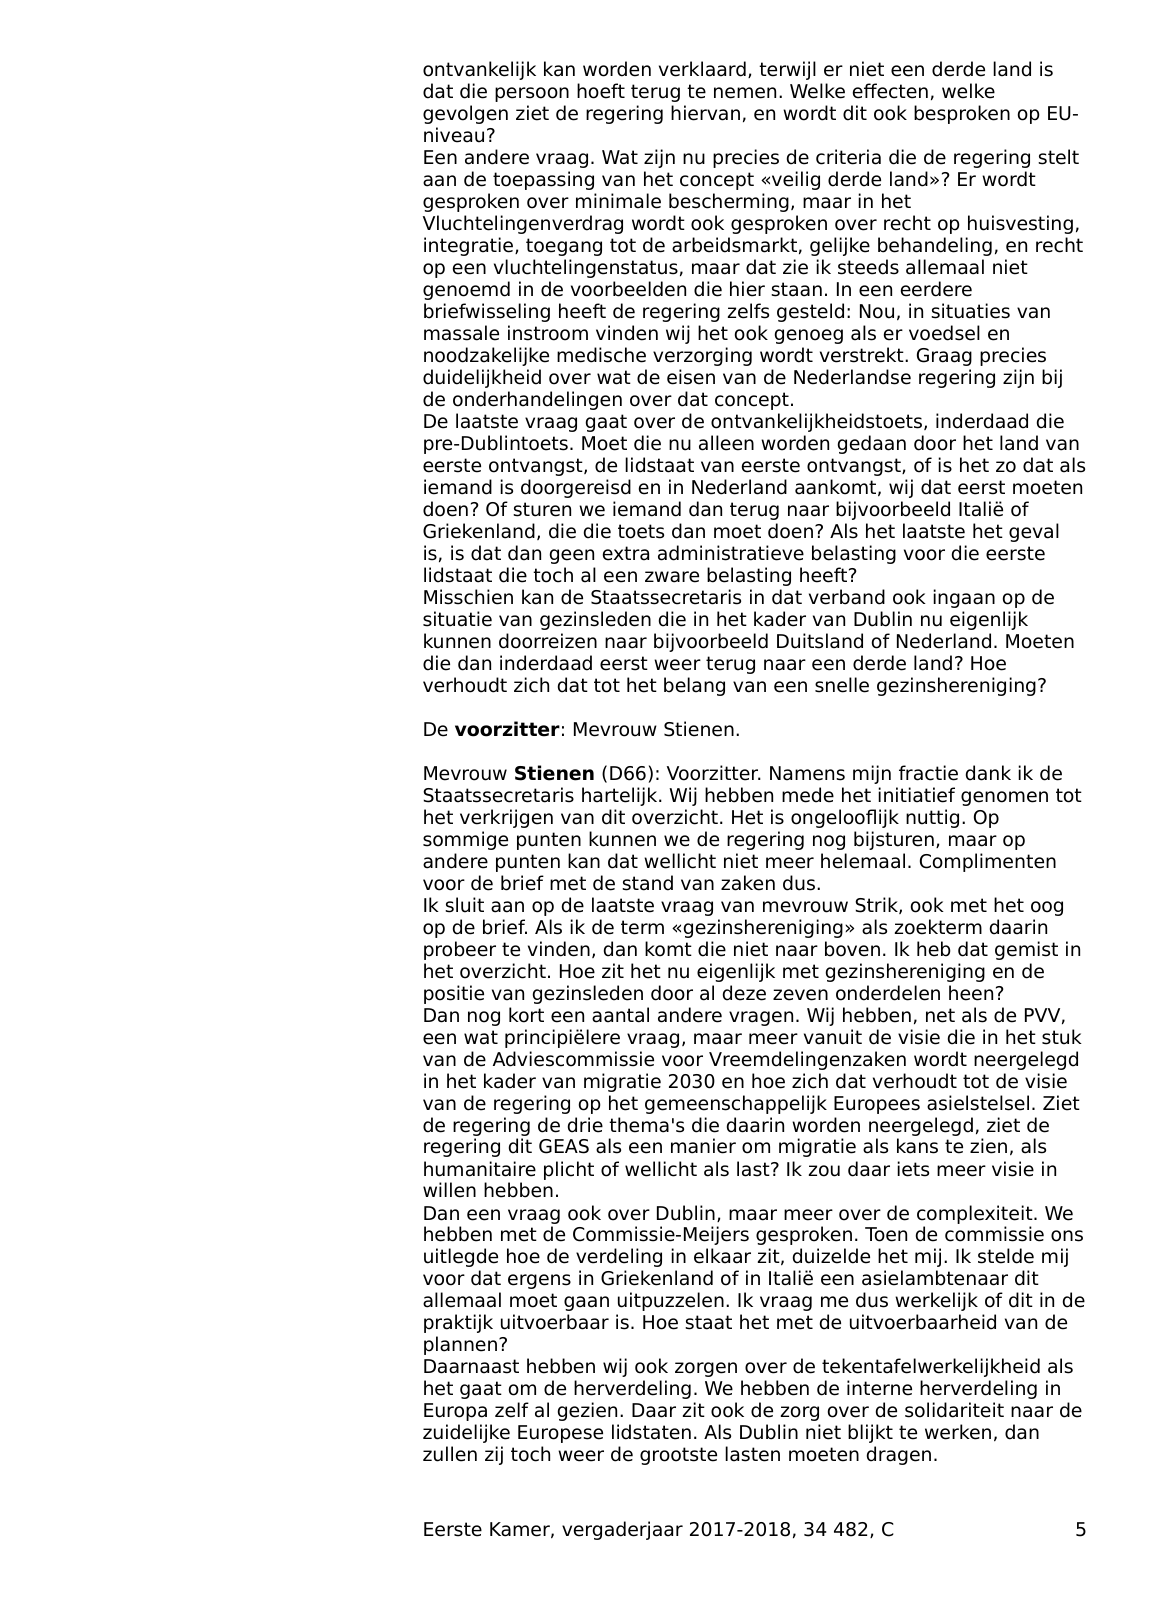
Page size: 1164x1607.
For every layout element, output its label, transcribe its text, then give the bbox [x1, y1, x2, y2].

text Dan een vraag ook over Dublin, maar meer over de complexiteit. We hebben met de Commissie-Meijers gesproken. Toen de commissie ons uitlegde hoe de verdeling in elkaar zit, duizelde het mij. Ik stelde mij voor dat ergens in Griekenland of in Italië een asielambtenaar dit allemaal moet gaan uitpuzzelen. Ik vraag me dus werkelijk of dit in de praktijk uitvoerbaar is. Hoe staat het met de uitvoerbaarheid van de plannen? [422, 1202, 1087, 1356]
text Daarnaast hebben wij ook zorgen over de tekentafelwerkelijkheid als het gaat om de herverdeling. We hebben de interne herverdeling in Europa zelf al gezien. Daar zit ook de zorg over de solidariteit naar de zuidelijke Europese lidstaten. Als Dublin niet blijkt te werken, dan zullen zij toch weer de grootste lasten moeten dragen. [422, 1356, 1087, 1466]
text De laatste vraag gaat over de ontvankelijkheidstoets, inderdaad die pre-Dublintoets. Moet die nu alleen worden gedaan door het land van eerste ontvangst, de lidstaat van eerste ontvangst, of is het zo dat als iemand is doorgereisd en in Nederland aankomt, wij dat eerst moeten doen? Of sturen we iemand dan terug naar bijvoorbeeld Italië of Griekenland, die die toets dan moet doen? Als het laatste het geval is, is dat dan geen extra administratieve belasting voor die eerste lidstaat die toch al een zware belasting heeft? [422, 411, 1087, 587]
text Misschien kan de Staatssecretaris in dat verband ook ingaan op de situatie van gezinsleden die in het kader van Dublin nu eigenlijk kunnen doorreizen naar bijvoorbeeld Duitsland of Nederland. Moeten die dan inderdaad eerst weer terug naar een derde land? Hoe verhoudt zich dat tot het belang van een snelle gezinshereniging? [422, 587, 1087, 696]
text De voorzitter: Mevrouw Stienen. [422, 719, 1087, 741]
text Dan nog kort een aantal andere vragen. Wij hebben, net als de PVV, een wat principiëlere vraag, maar meer vanuit de visie die in het stuk van de Adviescommissie voor Vreemdelingenzaken wordt neergelegd in het kader van migratie 2030 en hoe zich dat verhoudt tot de visie van de regering op het gemeenschappelijk Europees asielstelsel. Ziet de regering de drie thema's die daarin worden neergelegd, ziet de regering dit GEAS als een manier om migratie als kans te zien, als humanitaire plicht of wellicht als last? Ik zou daar iets meer visie in willen hebben. [422, 1004, 1087, 1202]
text ontvankelijk kan worden verklaard, terwijl er niet een derde land is dat die persoon hoeft terug te nemen. Welke effecten, welke gevolgen ziet de regering hiervan, en wordt dit ook besproken op EU-niveau? [422, 59, 1087, 147]
text Ik sluit aan op de laatste vraag van mevrouw Strik, ook met het oog op de brief. Als ik de term «gezinshereniging» als zoekterm daarin probeer te vinden, dan komt die niet naar boven. Ik heb dat gemist in het overzicht. Hoe zit het nu eigenlijk met gezinshereniging en de positie van gezinsleden door al deze zeven onderdelen heen? [422, 895, 1087, 1004]
text Een andere vraag. Wat zijn nu precies de criteria die de regering stelt aan de toepassing van het concept «veilig derde land»? Er wordt gesproken over minimale bescherming, maar in het Vluchtelingenverdrag wordt ook gesproken over recht op huisvesting, integratie, toegang tot de arbeidsmarkt, gelijke behandeling, en recht op een vluchtelingenstatus, maar dat zie ik steeds allemaal niet genoemd in de voorbeelden die hier staan. In een eerdere briefwisseling heeft de regering zelfs gesteld: Nou, in situaties van massale instroom vinden wij het ook genoeg als er voedsel en noodzakelijke medische verzorging wordt verstrekt. Graag precies duidelijkheid over wat de eisen van de Nederlandse regering zijn bij de onderhandelingen over dat concept. [422, 147, 1087, 411]
text Mevrouw Stienen (D66): Voorzitter. Namens mijn fractie dank ik de Staatssecretaris hartelijk. Wij hebben mede het initiatief genomen tot het verkrijgen van dit overzicht. Het is ongelooflijk nuttig. Op sommige punten kunnen we de regering nog bijsturen, maar op andere punten kan dat wellicht niet meer helemaal. Complimenten voor de brief met de stand van zaken dus. [422, 763, 1087, 895]
